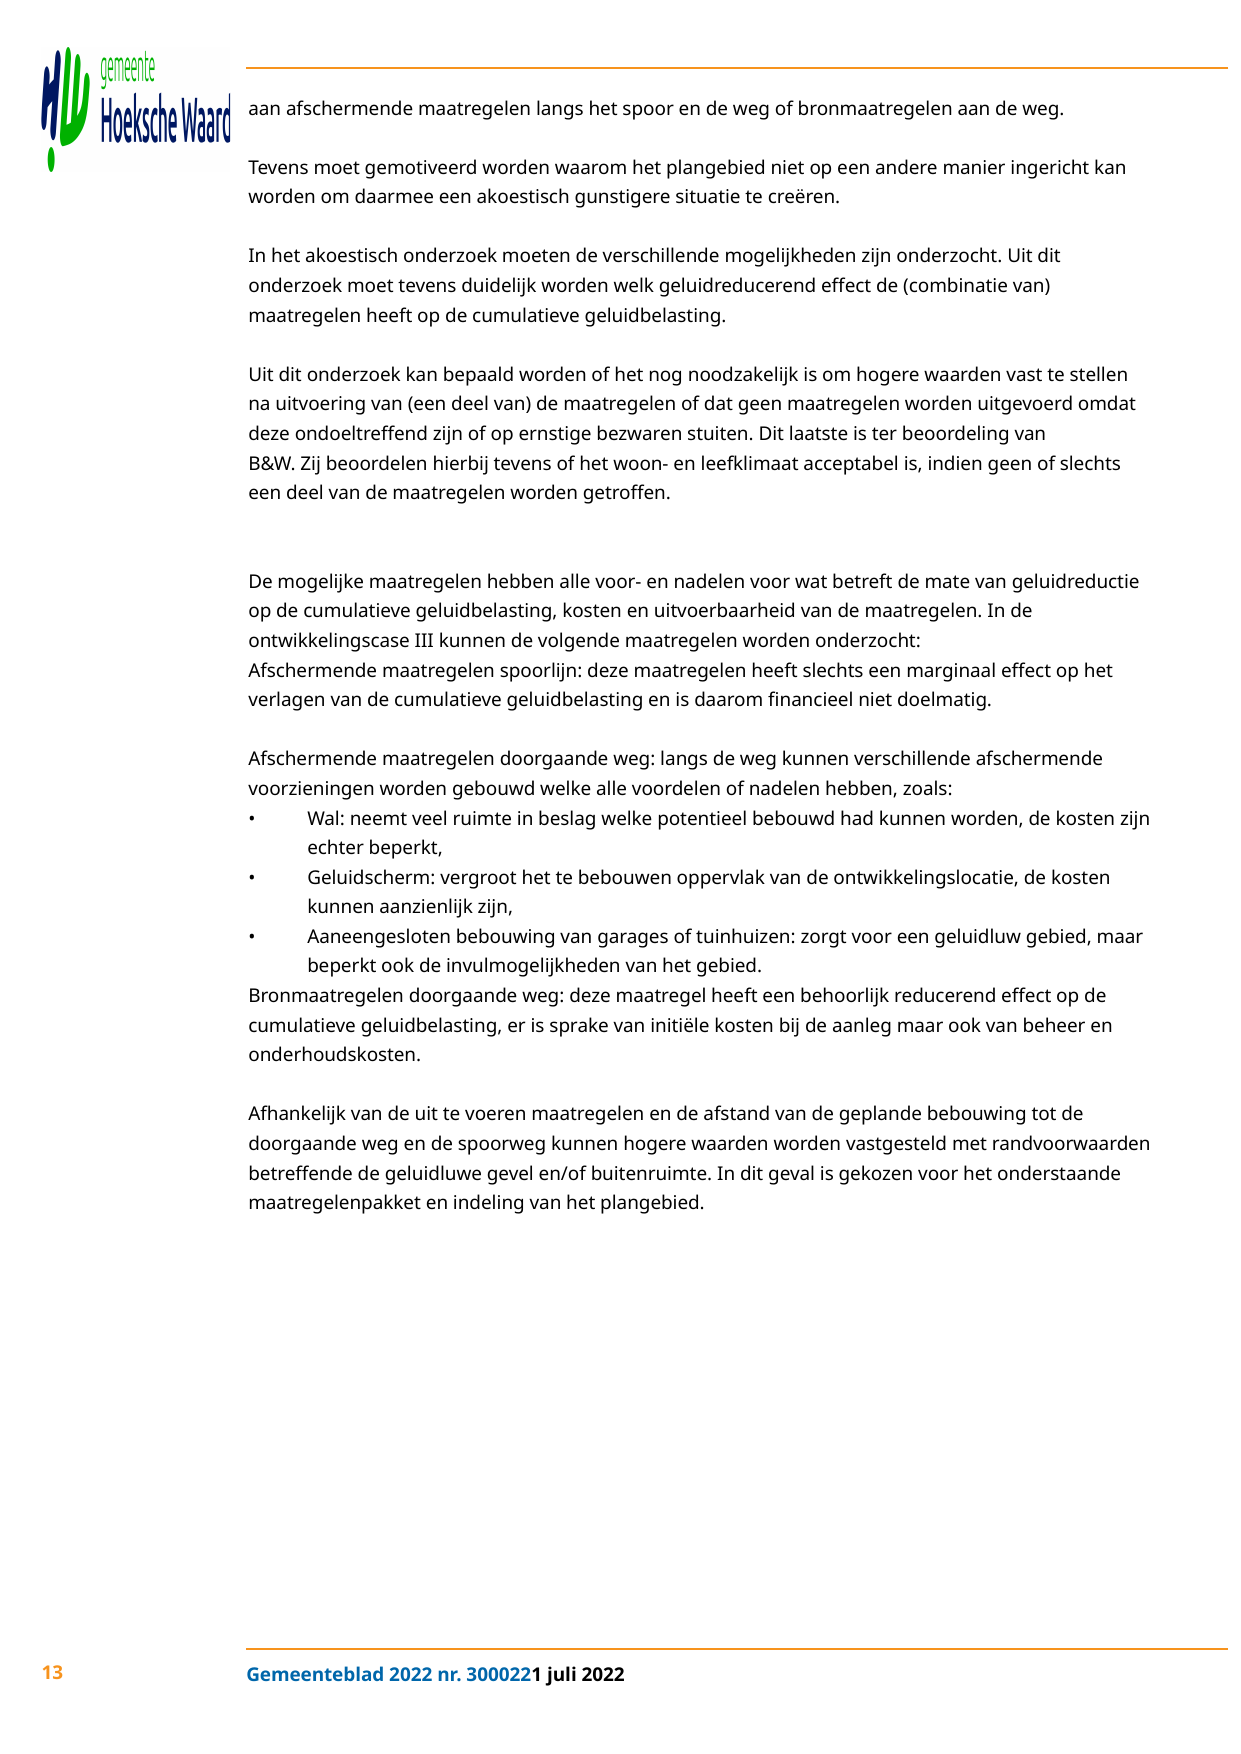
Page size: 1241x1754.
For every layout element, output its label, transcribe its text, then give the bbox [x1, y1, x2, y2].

text De mogelijke maatregelen hebben alle voor- en nadelen voor wat betreft de mate van geluidreductie op de cumulatieve geluidbelasting, kosten en uitvoerbaarheid van de maatregelen. In de ontwikkelingscase III kunnen de volgende maatregelen worden onderzocht: [248, 568, 1152, 653]
text Afhankelijk van de uit te voeren maatregelen en de afstand van de geplande bebouwing tot de doorgaande weg en de spoorweg kunnen hogere waarden worden vastgesteld met randvoorwaarden betreffende de geluidluwe gevel en/of buitenruimte. In dit geval is gekozen voor het onderstaande maatregelenpakket en indeling van het plangebied. [248, 1101, 1152, 1215]
list Wal: neemt veel ruimte in beslag welke potentieel bebouwd had kunnen worden, de kosten zijn echter beperkt, [248, 805, 1152, 860]
list Aaneengesloten bebouwing van garages of tuinhuizen: zorgt voor een geluidluw gebied, maar beperkt ook de invulmogelijkheden van het gebied. [248, 923, 1152, 978]
text Afschermende maatregelen doorgaande weg: langs de weg kunnen verschillende afschermende voorzieningen worden gebouwd welke alle voordelen of nadelen hebben, zoals: [248, 746, 1152, 801]
text aan afschermende maatregelen langs het spoor en de weg of bronmaatregelen aan de weg. [248, 95, 1152, 121]
picture [41, 47, 231, 172]
text Uit dit onderzoek kan bepaald worden of het nog noodzakelijk is om hogere waarden vast te stellen na uitvoering van (een deel van) de maatregelen of dat geen maatregelen worden uitgevoerd omdat deze ondoeltreffend zijn of op ernstige bezwaren stuiten. Dit laatste is ter beoordeling van [248, 361, 1152, 446]
text Bronmaatregelen doorgaande weg: deze maatregel heeft een behoorlijk reducerend effect op de cumulatieve geluidbelasting, er is sprake van initiële kosten bij de aanleg maar ook van beheer en onderhoudskosten. [248, 982, 1152, 1067]
text Tevens moet gemotiveerd worden waarom het plangebied niet op een andere manier ingericht kan worden om daarmee een akoestisch gunstigere situatie te creëren. [248, 154, 1152, 209]
text In het akoestisch onderzoek moeten de verschillende mogelijkheden zijn onderzocht. Uit dit onderzoek moet tevens duidelijk worden welk geluidreducerend effect de (combinatie van) maatregelen heeft op de cumulatieve geluidbelasting. [248, 243, 1152, 328]
text B&W. Zij beoordelen hierbij tevens of het woon- en leefklimaat acceptabel is, indien geen of slechts een deel van de maatregelen worden getroffen. [248, 450, 1152, 505]
list Geluidscherm: vergroot het te bebouwen oppervlak van de ontwikkelingslocatie, de kosten kunnen aanzienlijk zijn, [248, 864, 1152, 919]
text Afschermende maatregelen spoorlijn: deze maatregelen heeft slechts een marginaal effect op het verlagen van de cumulatieve geluidbelasting en is daarom financieel niet doelmatig. [248, 657, 1152, 712]
